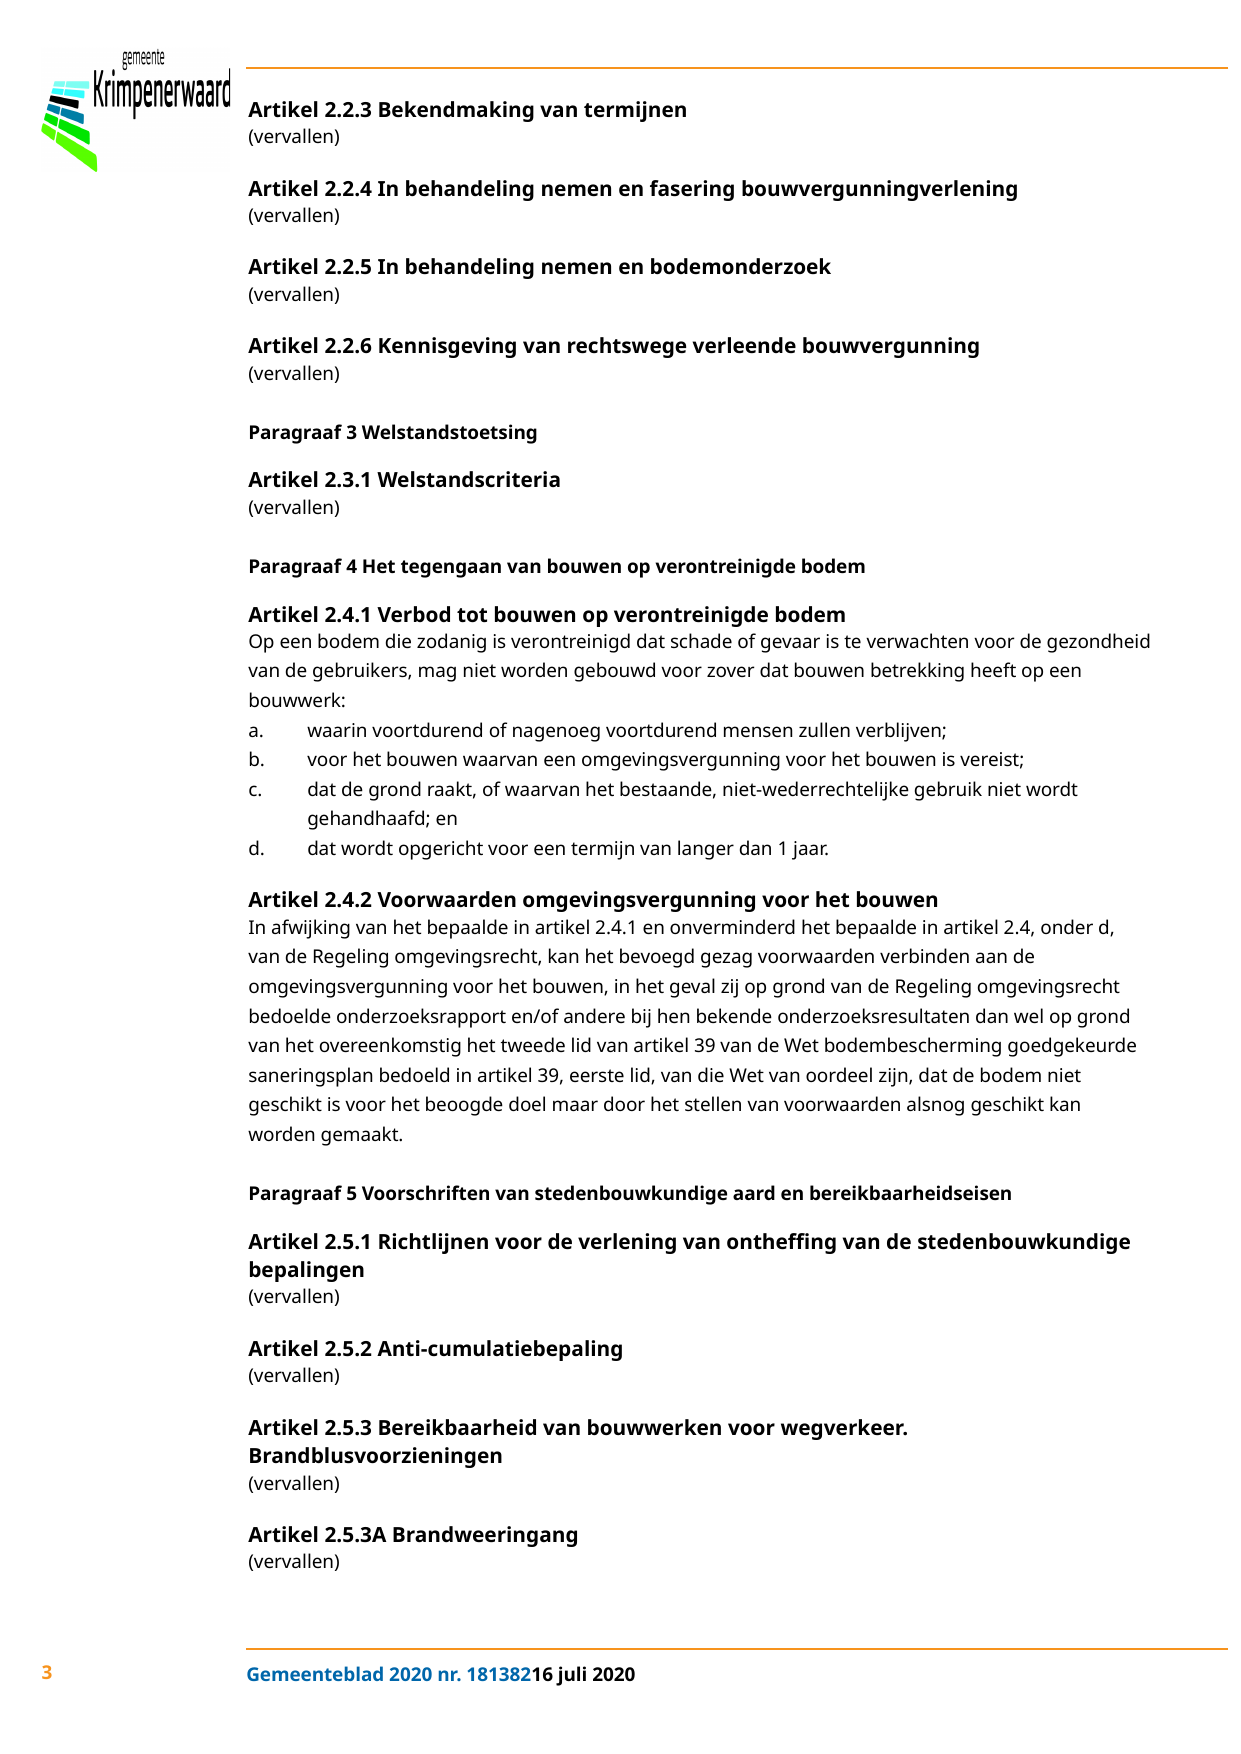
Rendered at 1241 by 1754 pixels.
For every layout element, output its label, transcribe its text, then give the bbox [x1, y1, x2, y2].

text Artikel 2.5.3 Bereikbaarheid van bouwwerken voor wegverkeer. Brandblusvoorzieningen [248, 1413, 1152, 1470]
text (vervallen) [248, 202, 1152, 228]
text In afwijking van het bepaalde in artikel 2.4.1 en onverminderd het bepaalde in artikel 2.4, onder d, van de Regeling omgevingsrecht, kan het bevoegd gezag voorwaarden verbinden aan de omgevingsvergunning voor het bouwen, in het geval zij op grond van de Regeling omgevingsrecht bedoelde onderzoeksrapport en/of andere bij hen bekende onderzoeksresultaten dan wel op grond van het overeenkomstig het tweede lid van artikel 39 van de Wet bodembescherming goedgekeurde saneringsplan bedoeld in artikel 39, eerste lid, van die Wet van oordeel zijn, dat de bodem niet geschikt is voor het beoogde doel maar door het stellen van voorwaarden alsnog geschikt kan worden gemaakt. [248, 914, 1152, 1147]
picture [41, 47, 231, 172]
text Paragraaf 5 Voorschriften van stedenbouwkundige aard en bereikbaarheidseisen [248, 1180, 1152, 1206]
text Artikel 2.3.1 Welstandscriteria [248, 466, 1152, 494]
text (vervallen) [248, 281, 1152, 307]
text Artikel 2.5.2 Anti-cumulatiebepaling [248, 1334, 1152, 1363]
list voor het bouwen waarvan een omgevingsvergunning voor het bouwen is vereist; [248, 746, 1152, 772]
text Artikel 2.2.4 In behandeling nemen en fasering bouwvergunningverlening [248, 174, 1152, 202]
text (vervallen) [248, 494, 1152, 520]
text Artikel 2.4.2 Voorwaarden omgevingsvergunning voor het bouwen [248, 886, 1152, 914]
text Paragraaf 3 Welstandstoetsing [248, 419, 1152, 445]
text Op een bodem die zodanig is verontreinigd dat schade of gevaar is te verwachten voor de gezondheid van de gebruikers, mag niet worden gebouwd voor zover dat bouwen betrekking heeft op een bouwwerk: [248, 628, 1152, 713]
text Artikel 2.2.3 Bekendmaking van termijnen [248, 95, 1152, 123]
text (vervallen) [248, 1470, 1152, 1496]
text Artikel 2.2.5 In behandeling nemen en bodemonderzoek [248, 252, 1152, 281]
text Artikel 2.4.1 Verbod tot bouwen op verontreinigde bodem [248, 600, 1152, 628]
text (vervallen) [248, 1549, 1152, 1574]
text (vervallen) [248, 1284, 1152, 1309]
text Artikel 2.2.6 Kennisgeving van rechtswege verleende bouwvergunning [248, 331, 1152, 360]
list dat wordt opgericht voor een termijn van langer dan 1 jaar. [248, 835, 1152, 861]
list dat de grond raakt, of waarvan het bestaande, niet-wederrechtelijke gebruik niet wordt gehandhaafd; en [248, 776, 1152, 831]
list waarin voortdurend of nagenoeg voortdurend mensen zullen verblijven; [248, 717, 1152, 743]
text (vervallen) [248, 1363, 1152, 1388]
text (vervallen) [248, 123, 1152, 149]
text Paragraaf 4 Het tegengaan van bouwen op verontreinigde bodem [248, 553, 1152, 579]
text Artikel 2.5.3A Brandweeringang [248, 1520, 1152, 1549]
text (vervallen) [248, 360, 1152, 386]
text Artikel 2.5.1 Richtlijnen voor de verlening van ontheffing van de stedenbouwkundige bepalingen [248, 1227, 1152, 1284]
